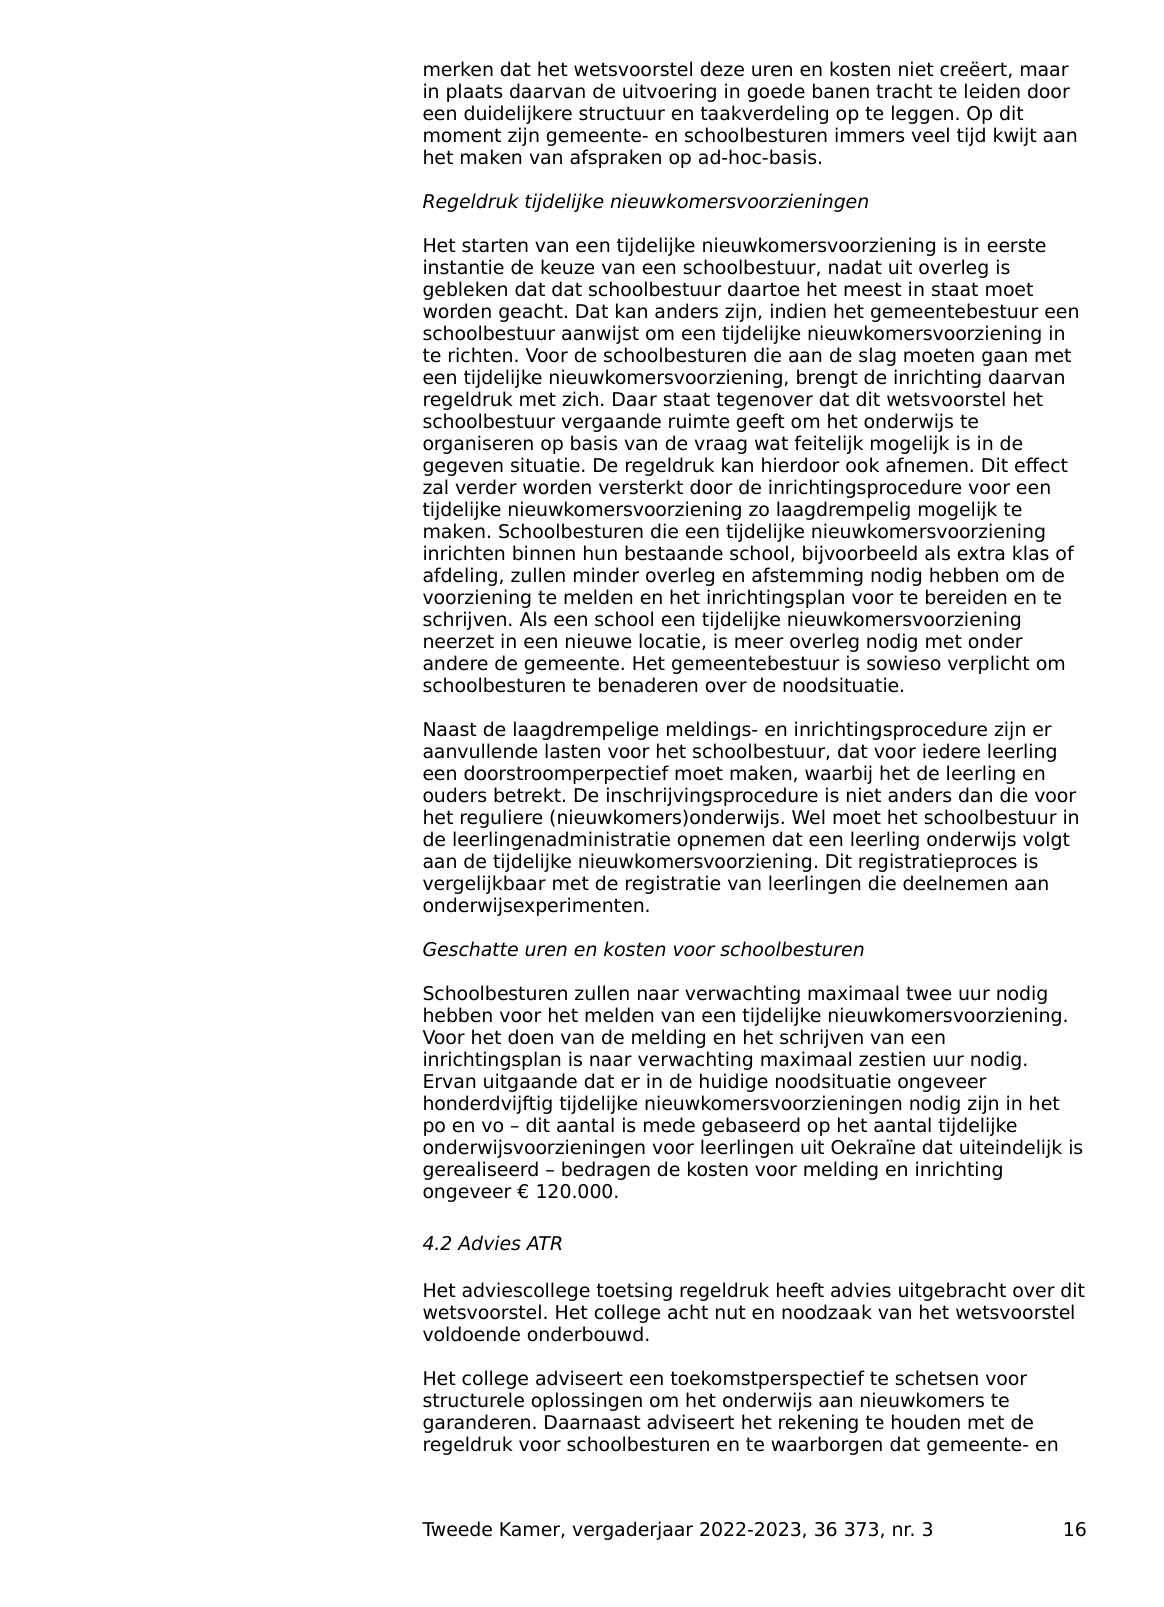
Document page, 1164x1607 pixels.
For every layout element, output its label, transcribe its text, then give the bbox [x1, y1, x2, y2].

text Het starten van een tijdelijke nieuwkomersvoorziening is in eerste instantie de keuze van een schoolbestuur, nadat uit overleg is gebleken dat dat schoolbestuur daartoe het meest in staat moet worden geacht. Dat kan anders zijn, indien het gemeentebestuur een schoolbestuur aanwijst om een tijdelijke nieuwkomersvoorziening in te richten. Voor de schoolbesturen die aan de slag moeten gaan met een tijdelijke nieuwkomersvoorziening, brengt de inrichting daarvan regeldruk met zich. Daar staat tegenover dat dit wetsvoorstel het schoolbestuur vergaande ruimte geeft om het onderwijs te organiseren op basis van de vraag wat feitelijk mogelijk is in de gegeven situatie. De regeldruk kan hierdoor ook afnemen. Dit effect zal verder worden versterkt door de inrichtingsprocedure voor een tijdelijke nieuwkomersvoorziening zo laagdrempelig mogelijk te maken. Schoolbesturen die een tijdelijke nieuwkomersvoorziening inrichten binnen hun bestaande school, bijvoorbeeld als extra klas of afdeling, zullen minder overleg en afstemming nodig hebben om de voorziening te melden en het inrichtingsplan voor te bereiden en te schrijven. Als een school een tijdelijke nieuwkomersvoorziening neerzet in een nieuwe locatie, is meer overleg nodig met onder andere de gemeente. Het gemeentebestuur is sowieso verplicht om schoolbesturen te benaderen over de noodsituatie. [422, 235, 1087, 697]
subtitle Regeldruk tijdelijke nieuwkomersvoorzieningen [422, 191, 1087, 213]
subtitle Geschatte uren en kosten voor schoolbesturen [422, 939, 1087, 961]
text Naast de laagdrempelige meldings- en inrichtingsprocedure zijn er aanvullende lasten voor het schoolbestuur, dat voor iedere leerling een doorstroomperpectief moet maken, waarbij het de leerling en ouders betrekt. De inschrijvingsprocedure is niet anders dan die voor het reguliere (nieuwkomers)onderwijs. Wel moet het schoolbestuur in de leerlingenadministratie opnemen dat een leerling onderwijs volgt aan de tijdelijke nieuwkomersvoorziening. Dit registratieproces is vergelijkbaar met de registratie van leerlingen die deelnemen aan onderwijsexperimenten. [422, 719, 1087, 917]
subtitle 4.2 Advies ATR [422, 1233, 1087, 1255]
text Het adviescollege toetsing regeldruk heeft advies uitgebracht over dit wetsvoorstel. Het college acht nut en noodzaak van het wetsvoorstel voldoende onderbouwd. [422, 1280, 1087, 1346]
text Schoolbesturen zullen naar verwachting maximaal twee uur nodig hebben voor het melden van een tijdelijke nieuwkomersvoorziening. Voor het doen van de melding en het schrijven van een inrichtingsplan is naar verwachting maximaal zestien uur nodig. Ervan uitgaande dat er in de huidige noodsituatie ongeveer honderdvijftig tijdelijke nieuwkomersvoorzieningen nodig zijn in het po en vo – dit aantal is mede gebaseerd op het aantal tijdelijke onderwijsvoorzieningen voor leerlingen uit Oekraïne dat uiteindelijk is gerealiseerd – bedragen de kosten voor melding en inrichting ongeveer € 120.000. [422, 983, 1087, 1203]
text Het college adviseert een toekomstperspectief te schetsen voor structurele oplossingen om het onderwijs aan nieuwkomers te garanderen. Daarnaast adviseert het rekening te houden met de regeldruk voor schoolbesturen en te waarborgen dat gemeente- en [422, 1368, 1087, 1456]
text merken dat het wetsvoorstel deze uren en kosten niet creëert, maar in plaats daarvan de uitvoering in goede banen tracht te leiden door een duidelijkere structuur en taakverdeling op te leggen. Op dit moment zijn gemeente- en schoolbesturen immers veel tijd kwijt aan het maken van afspraken op ad-hoc-basis. [422, 59, 1087, 169]
